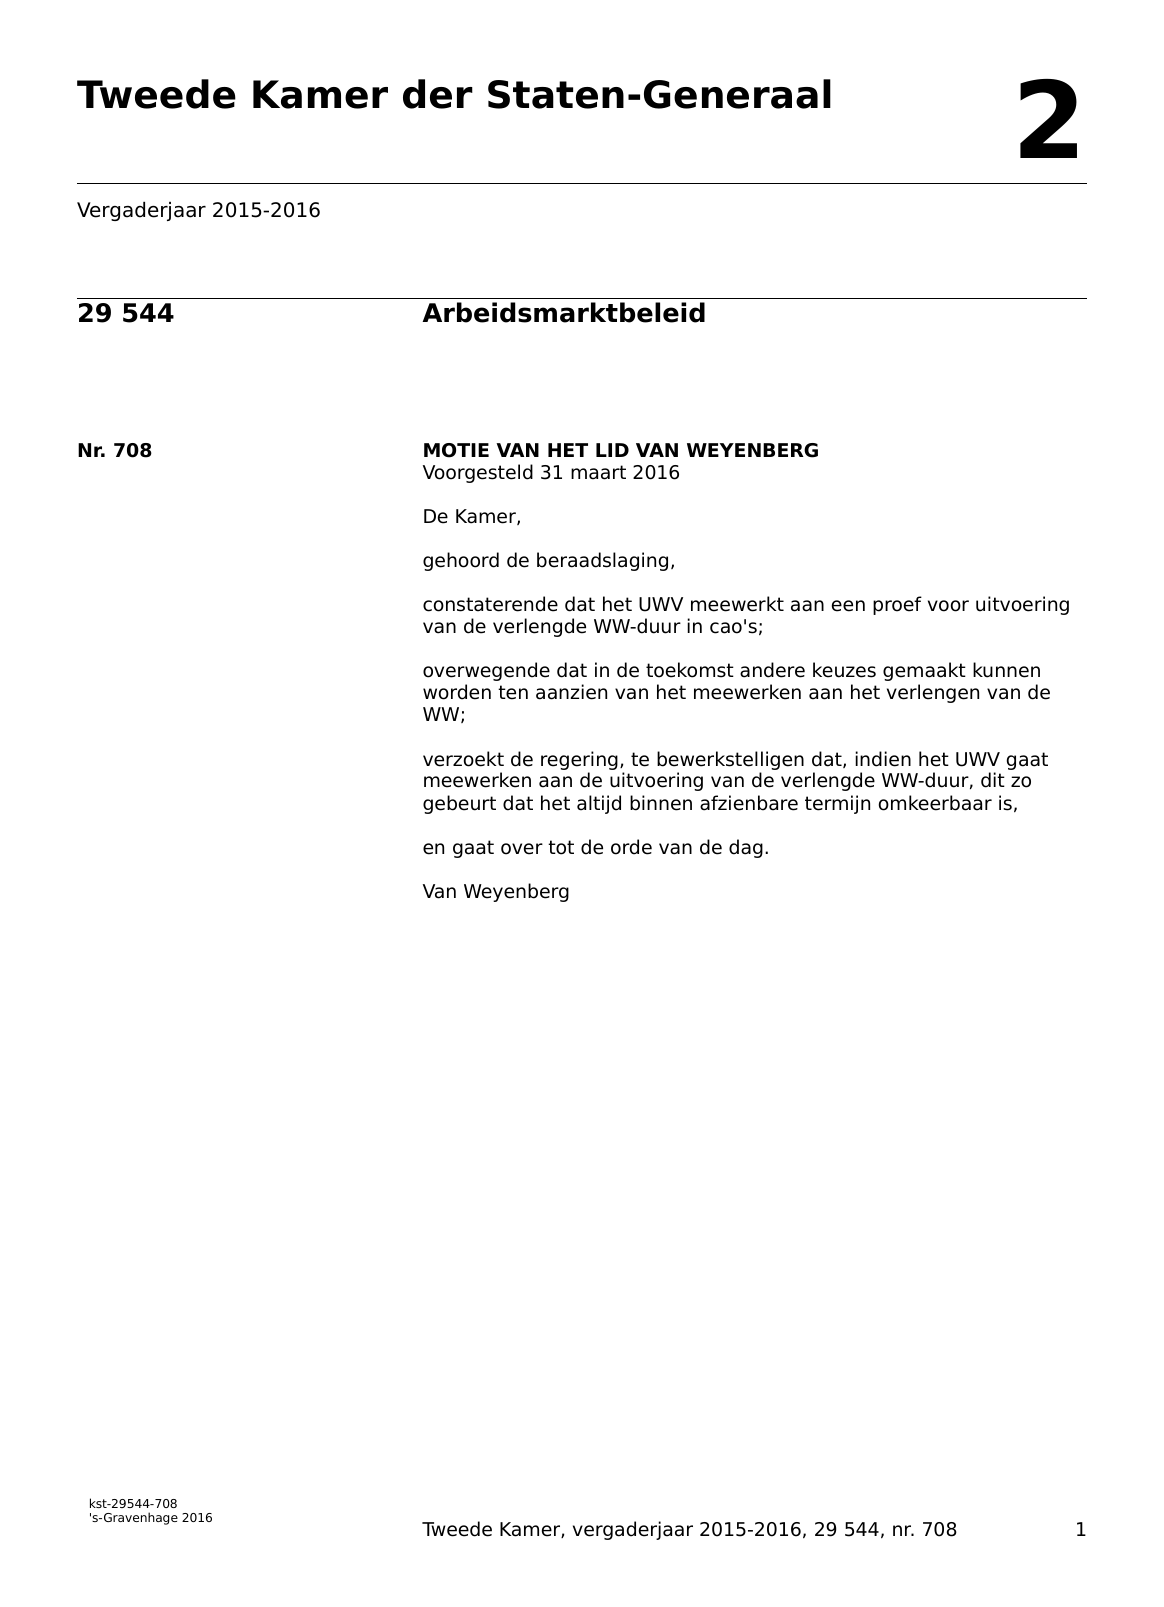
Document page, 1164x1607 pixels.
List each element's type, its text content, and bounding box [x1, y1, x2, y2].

text gehoord de beraadslaging, [422, 550, 1087, 572]
text en gaat over tot de orde van de dag. [422, 837, 1087, 858]
text verzoekt de regering, te bewerkstelligen dat, indien het UWV gaat meewerken aan de uitvoering van de verlengde WW-duur, dit zo gebeurt dat het altijd binnen afzienbare termijn omkeerbaar is, [422, 748, 1087, 814]
text Van Weyenberg [422, 881, 1087, 903]
text De Kamer, [422, 506, 1087, 528]
text kst-29544-708 [88, 1497, 323, 1511]
text constaterende dat het UWV meewerkt aan een proef voor uitvoering van de verlengde WW-duur in cao's; [422, 594, 1087, 638]
table_cell Vergaderjaar 2015-2016 [77, 184, 1087, 298]
table_header Tweede Kamer der Staten-Generaal [77, 59, 886, 183]
table_header 2 [886, 59, 1087, 183]
text Voorgesteld 31 maart 2016 [422, 462, 1087, 484]
subtitle Nr. 708 MOTIE VAN HET LID VAN WEYENBERG [77, 440, 1087, 462]
text 's-Gravenhage 2016 [88, 1511, 323, 1525]
subtitle 29 544 Arbeidsmarktbeleid [77, 299, 1087, 329]
text overwegende dat in de toekomst andere keuzes gemaakt kunnen worden ten aanzien van het meewerken aan het verlengen van de WW; [422, 660, 1087, 726]
